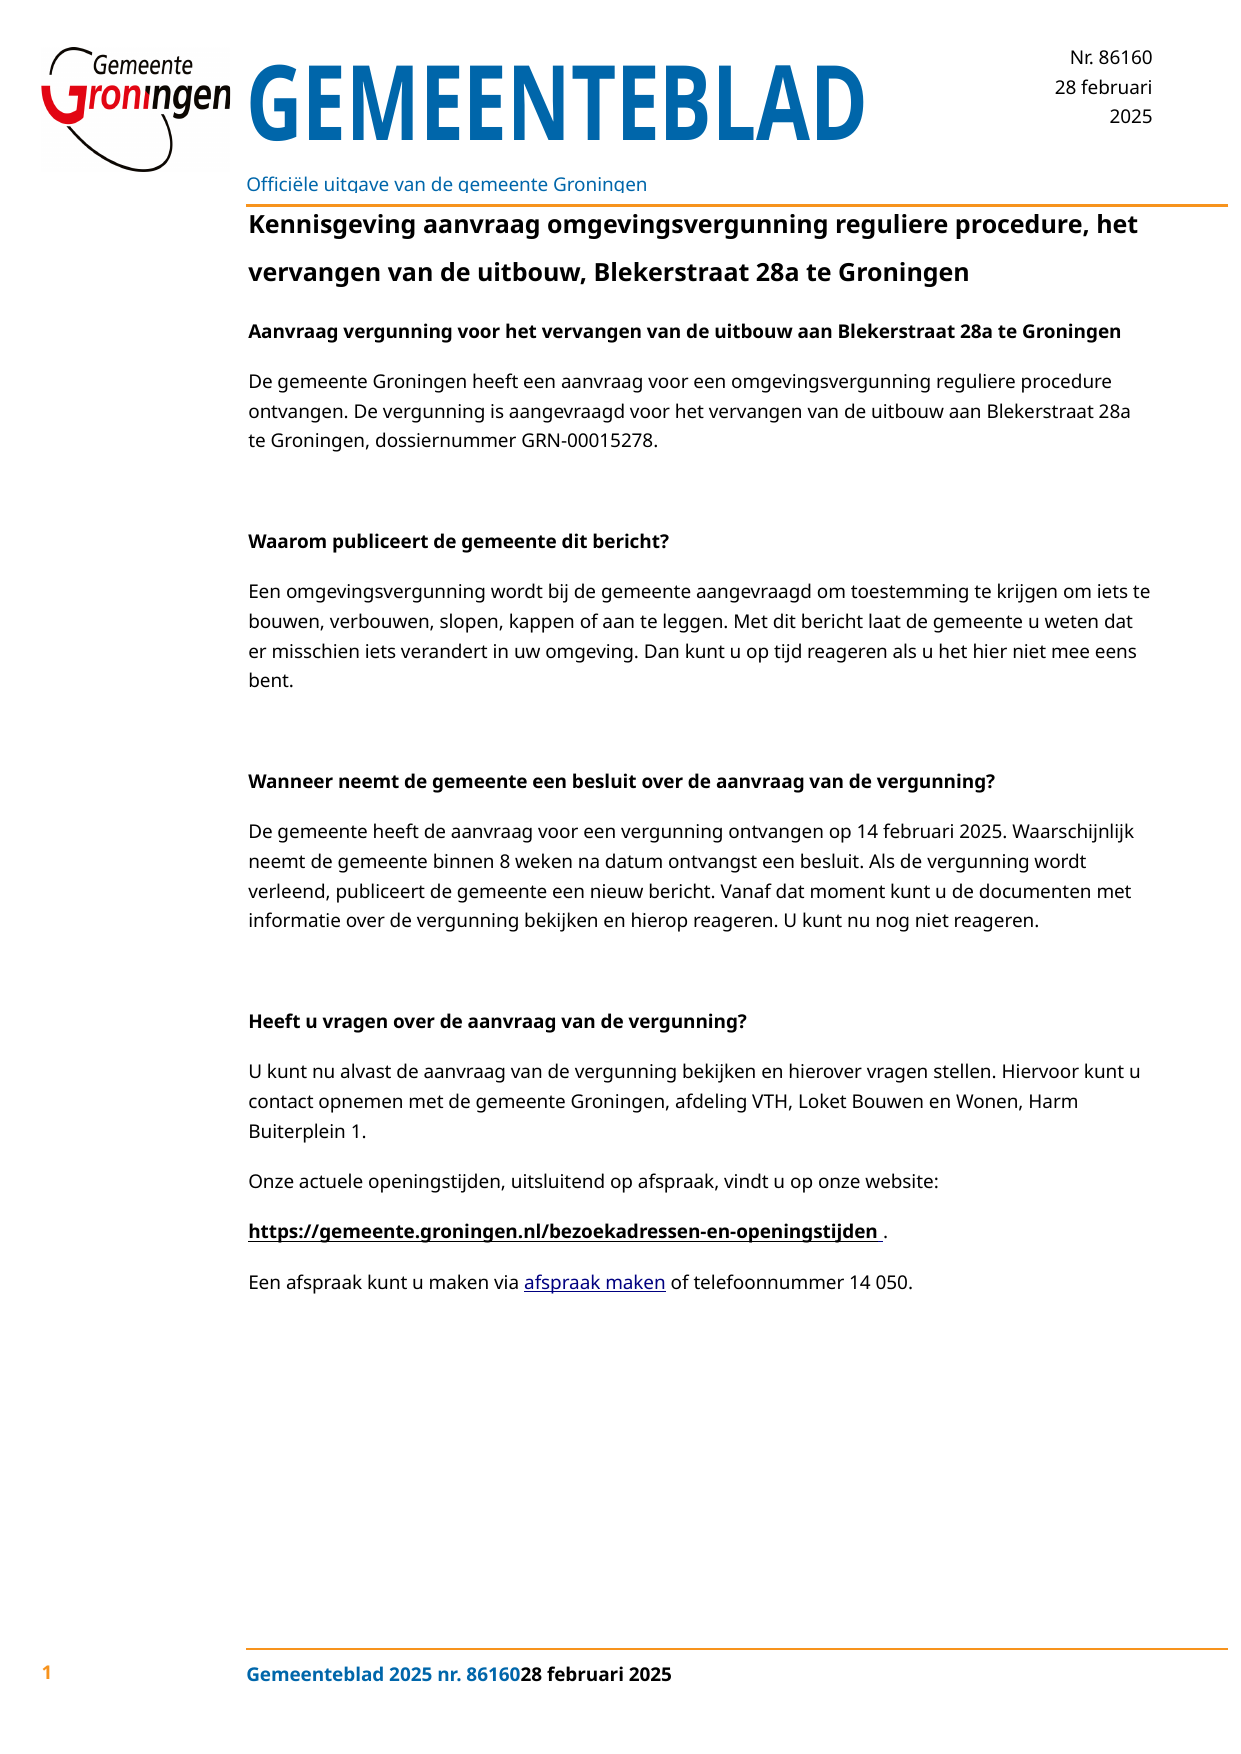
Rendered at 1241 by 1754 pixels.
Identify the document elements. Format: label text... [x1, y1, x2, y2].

picture [41, 47, 231, 172]
text https://gemeente.groningen.nl/bezoekadressen-en-openingstijden . [248, 1219, 1152, 1244]
text Een omgevingsvergunning wordt bij de gemeente aangevraagd om toestemming te krijgen om iets te bouwen, verbouwen, slopen, kappen of aan te leggen. Met dit bericht laat de gemeente u weten dat er misschien iets verandert in uw omgeving. Dan kunt u op tijd reageren als u het hier niet mee eens bent. [248, 579, 1152, 693]
text Waarom publiceert de gemeente dit bericht? [248, 528, 1152, 554]
text De gemeente heeft de aanvraag voor een vergunning ontvangen op 14 februari 2025. Waarschijnlijk neemt de gemeente binnen 8 weken na datum ontvangst een besluit. Als de vergunning wordt verleend, publiceert de gemeente een nieuw bericht. Vanaf dat moment kunt u de documenten met informatie over de vergunning bekijken en hierop reageren. U kunt nu nog niet reageren. [248, 819, 1152, 933]
text Kennisgeving aanvraag omgevingsvergunning reguliere procedure, het vervangen van de uitbouw, Blekerstraat 28a te Groningen [248, 207, 1152, 288]
text U kunt nu alvast de aanvraag van de vergunning bekijken en hierover vragen stellen. Hiervoor kunt u contact opnemen met de gemeente Groningen, afdeling VTH, Loket Bouwen en Wonen, Harm Buiterplein 1. [248, 1059, 1152, 1144]
text Onze actuele openingstijden, uitsluitend op afspraak, vindt u op onze website: [248, 1168, 1152, 1194]
text Wanneer neemt de gemeente een besluit over de aanvraag van de vergunning? [248, 768, 1152, 794]
text Aanvraag vergunning voor het vervangen van de uitbouw aan Blekerstraat 28a te Groningen [248, 318, 1152, 344]
text Heeft u vragen over de aanvraag van de vergunning? [248, 1008, 1152, 1034]
text Een afspraak kunt u maken via afspraak maken of telefoonnummer 14 050. [248, 1269, 1152, 1295]
text De gemeente Groningen heeft een aanvraag voor een omgevingsvergunning reguliere procedure ontvangen. De vergunning is aangevraagd voor het vervangen van de uitbouw aan Blekerstraat 28a te Groningen, dossiernummer GRN-00015278. [248, 368, 1152, 453]
